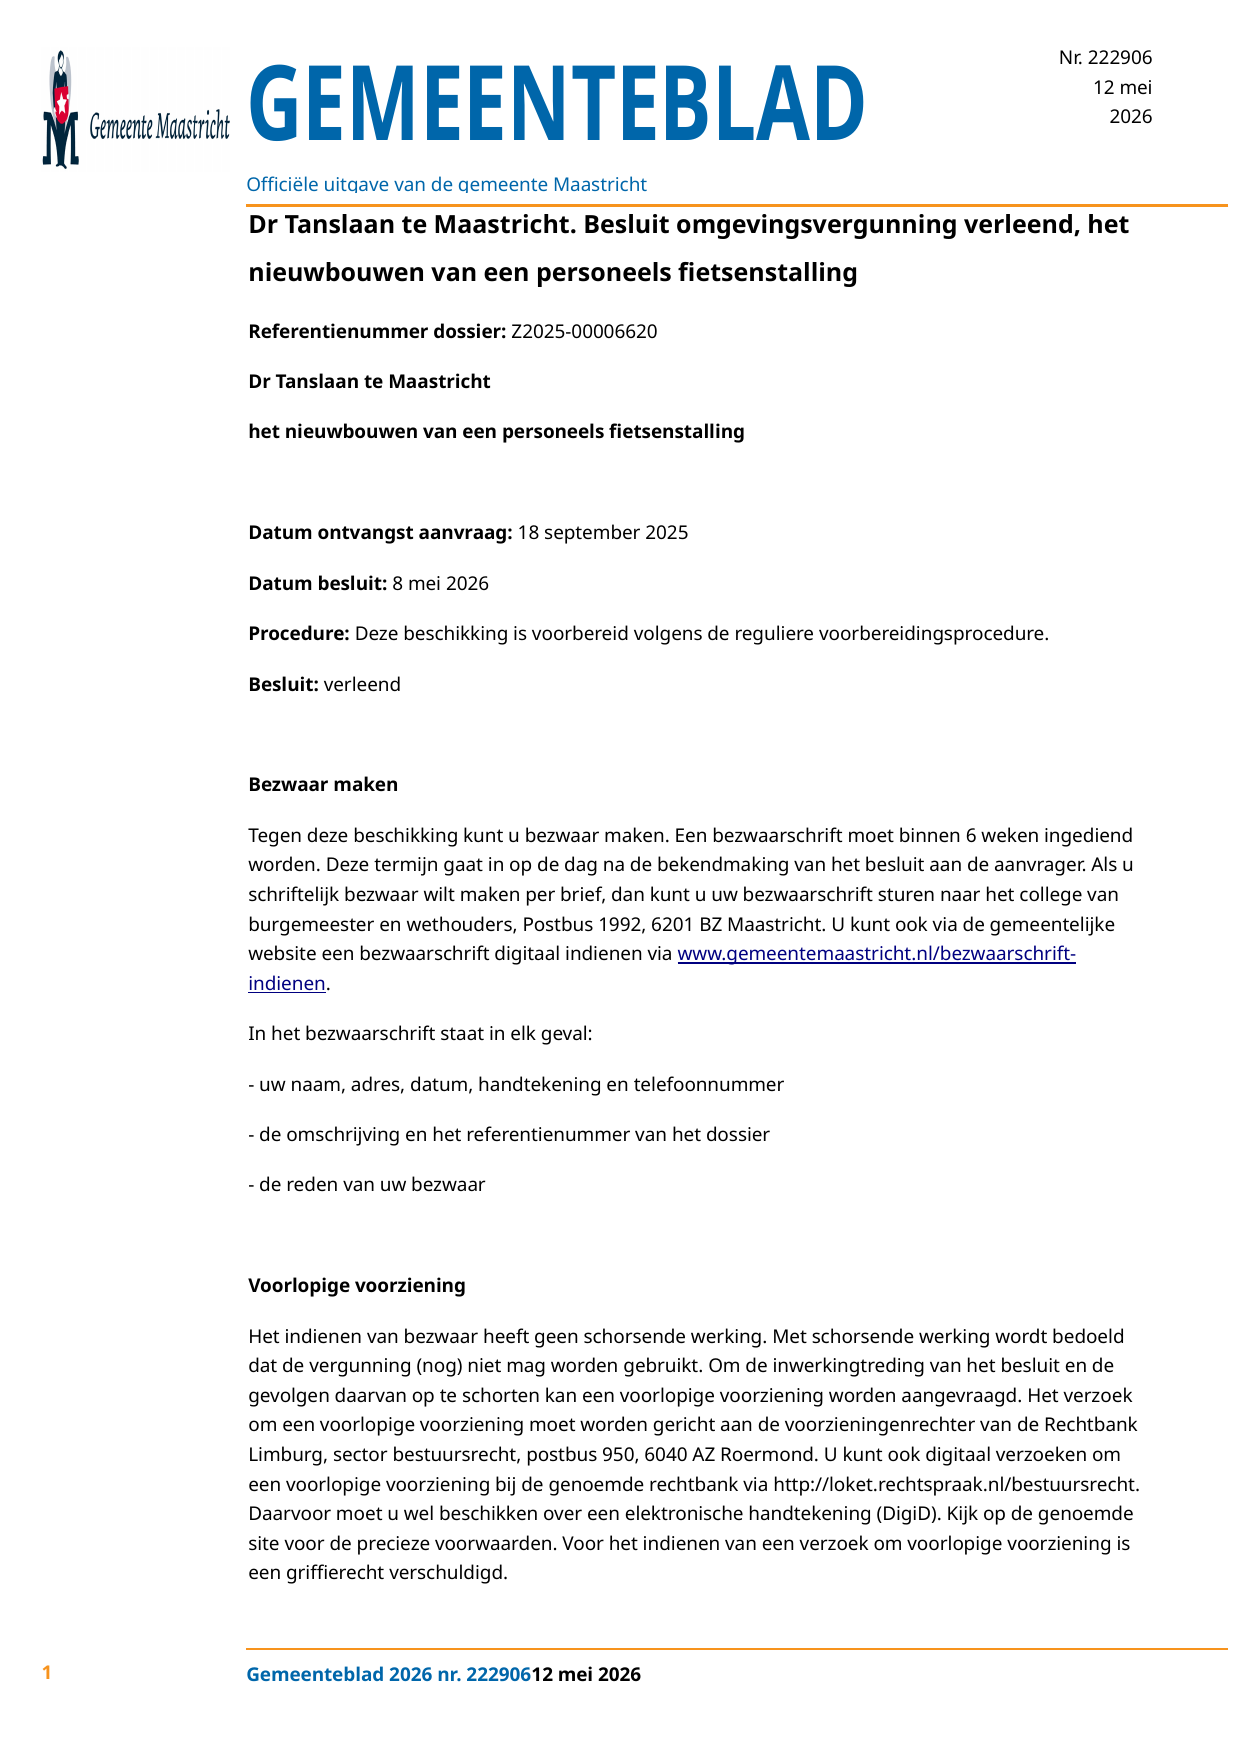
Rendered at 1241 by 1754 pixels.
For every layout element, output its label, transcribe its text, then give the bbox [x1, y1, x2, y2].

text Het indienen van bezwaar heeft geen schorsende werking. Met schorsende werking wordt bedoeld dat de vergunning (nog) niet mag worden gebruikt. Om de inwerkingtreding van het besluit en de gevolgen daarvan op te schorten kan een voorlopige voorziening worden aangevraagd. Het verzoek om een voorlopige voorziening moet worden gericht aan de voorzieningenrechter van de Rechtbank Limburg, sector bestuursrecht, postbus 950, 6040 AZ Roermond. U kunt ook digitaal verzoeken om een voorlopige voorziening bij de genoemde rechtbank via http://loket.rechtspraak.nl/bestuursrecht. Daarvoor moet u wel beschikken over een elektronische handtekening (DigiD). Kijk op de genoemde site voor de precieze voorwaarden. Voor het indienen van een verzoek om voorlopige voorziening is een griffierecht verschuldigd. [248, 1323, 1152, 1585]
text Dr Tanslaan te Maastricht. Besluit omgevingsvergunning verleend, het nieuwbouwen van een personeels fietsenstalling [248, 207, 1152, 288]
text Datum besluit: 8 mei 2026 [248, 570, 1152, 596]
picture [41, 47, 231, 172]
text Datum ontvangst aanvraag: 18 september 2025 [248, 519, 1152, 545]
text Besluit: verleend [248, 671, 1152, 697]
text Referentienummer dossier: Z2025-00006620 [248, 318, 1152, 344]
text In het bezwaarschrift staat in elk geval: [248, 1020, 1152, 1046]
text - de reden van uw bezwaar [248, 1172, 1152, 1197]
text Dr Tanslaan te Maastricht [248, 368, 1152, 394]
text - uw naam, adres, datum, handtekening en telefoonnummer [248, 1071, 1152, 1097]
text - de omschrijving en het referentienummer van het dossier [248, 1121, 1152, 1147]
text het nieuwbouwen van een personeels fietsenstalling [248, 419, 1152, 444]
text Procedure: Deze beschikking is voorbereid volgens de reguliere voorbereidingsprocedure. [248, 620, 1152, 646]
text Bezwaar maken [248, 772, 1152, 797]
text Tegen deze beschikking kunt u bezwaar maken. Een bezwaarschrift moet binnen 6 weken ingediend worden. Deze termijn gaat in op de dag na de bekendmaking van het besluit aan de aanvrager. Als u schriftelijk bezwaar wilt maken per brief, dan kunt u uw bezwaarschrift sturen naar het college van burgemeester en wethouders, Postbus 1992, 6201 BZ Maastricht. U kunt ook via de gemeentelijke website een bezwaarschrift digitaal indienen via www.gemeentemaastricht.nl/bezwaarschrift-indienen. [248, 822, 1152, 996]
text Voorlopige voorziening [248, 1272, 1152, 1298]
